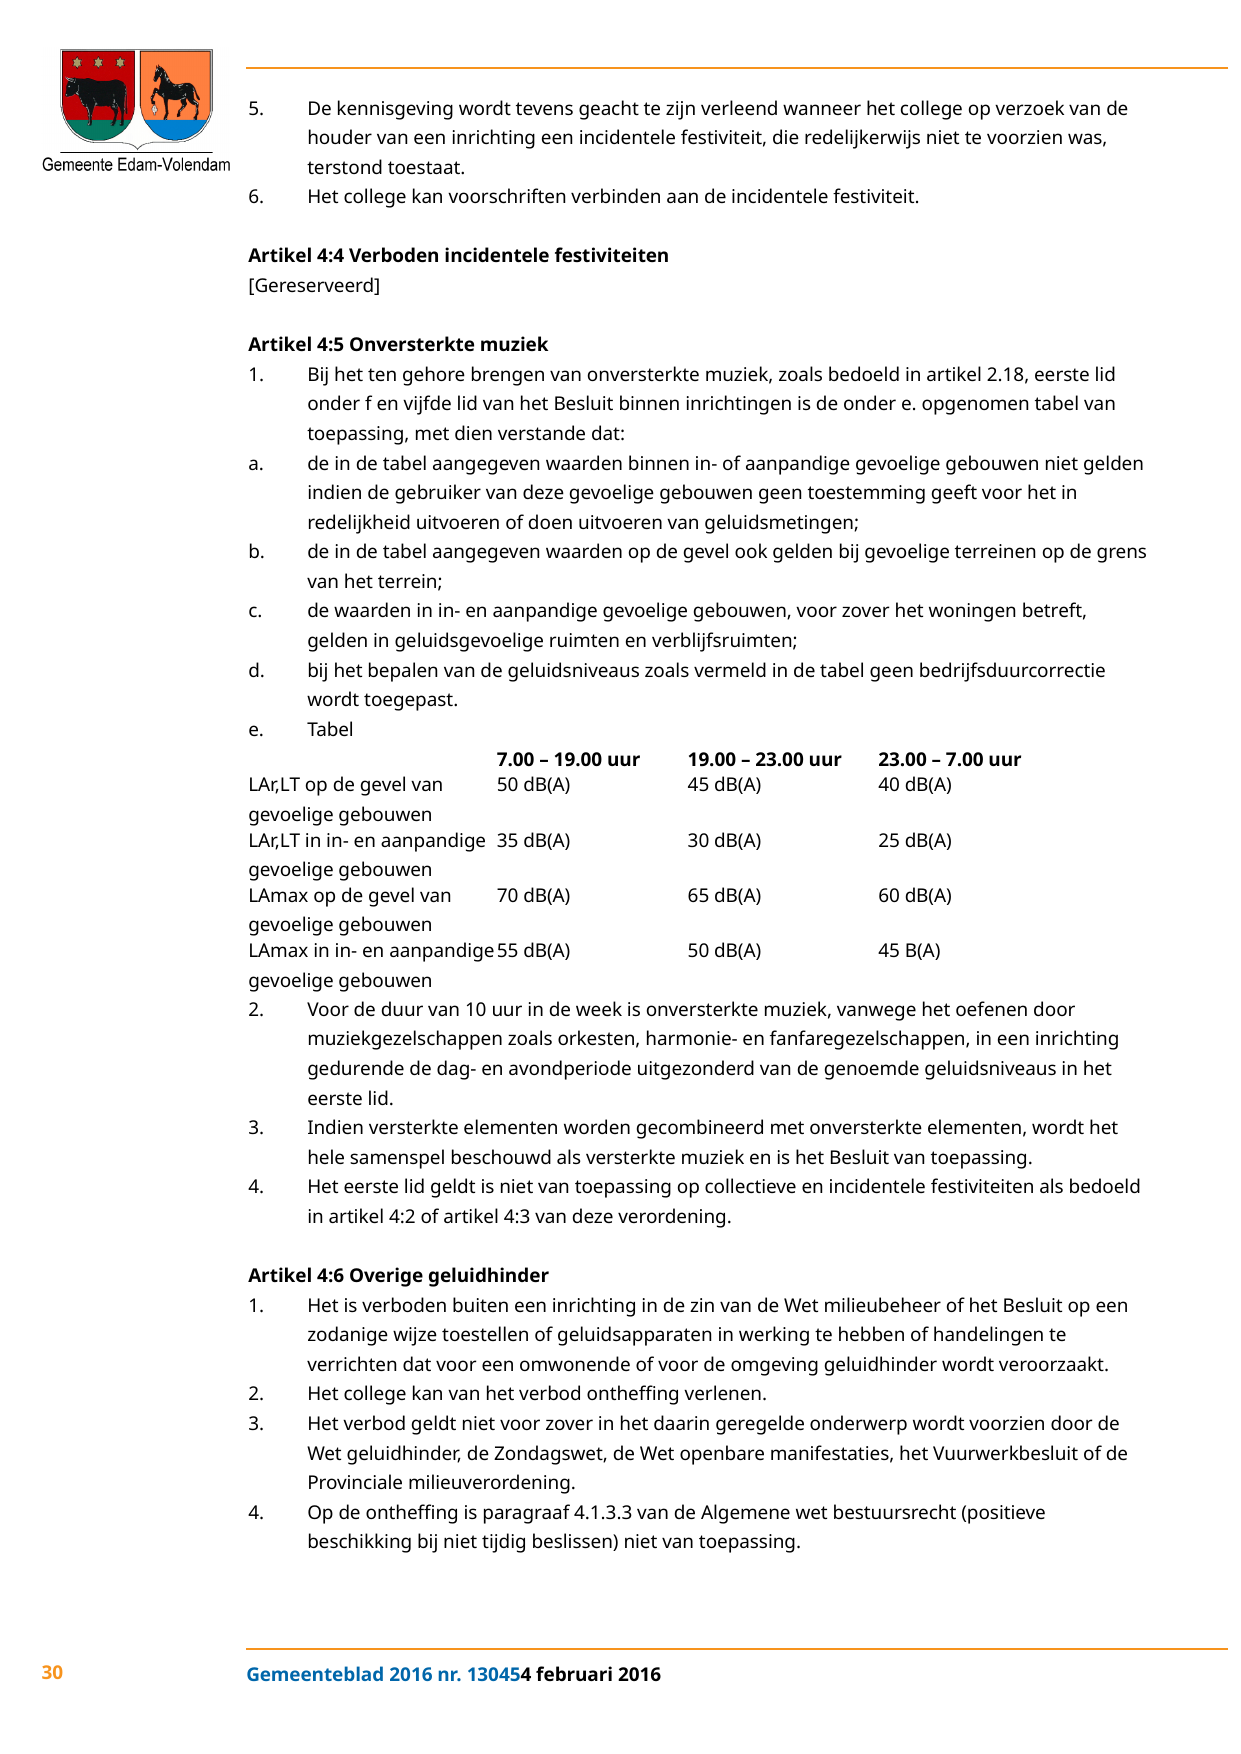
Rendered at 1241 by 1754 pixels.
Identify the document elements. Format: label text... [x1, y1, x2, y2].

table_header 7.00 – 19.00 uur [497, 746, 687, 771]
table_cell 65 dB(A) [688, 882, 878, 937]
list Het eerste lid geldt is niet van toepassing op collectieve en incidentele festiviteiten als bedoeld in artikel 4:2 of artikel 4:3 van deze verordening. [248, 1173, 1152, 1229]
list de in de tabel aangegeven waarden op de gevel ook gelden bij gevoelige terreinen op de grens van het terrein; [248, 538, 1152, 594]
list Het verbod geldt niet voor zover in het daarin geregelde onderwerp wordt voorzien door de Wet geluidhinder, de Zondagswet, de Wet openbare manifestaties, het Vuurwerkbesluit of de Provinciale milieuverordening. [248, 1410, 1152, 1495]
list Het college kan van het verbod ontheffing verlenen. [248, 1381, 1152, 1406]
table_cell 50 dB(A) [688, 938, 878, 993]
table_cell 55 dB(A) [497, 938, 687, 993]
list Indien versterkte elementen worden gecombineerd met onversterkte elementen, wordt het hele samenspel beschouwd als versterkte muziek en is het Besluit van toepassing. [248, 1114, 1152, 1169]
table_cell 60 dB(A) [878, 882, 1152, 937]
list Op de ontheffing is paragraaf 4.1.3.3 van de Algemene wet bestuursrecht (positieve beschikking bij niet tijdig beslissen) niet van toepassing. [248, 1499, 1152, 1554]
table_header 23.00 – 7.00 uur [878, 746, 1152, 771]
list bij het bepalen van de geluidsniveaus zoals vermeld in de tabel geen bedrijfsduurcorrectie wordt toegepast. [248, 657, 1152, 712]
list Voor de duur van 10 uur in de week is onversterkte muziek, vanwege het oefenen door muziekgezelschappen zoals orkesten, harmonie- en fanfaregezelschappen, in een inrichting gedurende de dag- en avondperiode uitgezonderd van de genoemde geluidsniveaus in het eerste lid. [248, 996, 1152, 1110]
text Artikel 4:4 Verboden incidentele festiviteiten [248, 243, 1152, 268]
table_cell 40 dB(A) [878, 771, 1152, 827]
list De kennisgeving wordt tevens geacht te zijn verleend wanneer het college op verzoek van de houder van een inrichting een incidentele festiviteit, die redelijkerwijs niet te voorzien was, terstond toestaat. [248, 95, 1152, 180]
text Artikel 4:5 Onversterkte muziek [248, 331, 1152, 357]
picture [41, 47, 231, 172]
table_header 19.00 – 23.00 uur [688, 746, 878, 771]
table_cell 45 B(A) [878, 938, 1152, 993]
table_cell LAmax in in- en aanpandige gevoelige gebouwen [248, 938, 497, 993]
table_cell LAr,LT op de gevel van gevoelige gebouwen [248, 771, 497, 827]
table_cell 70 dB(A) [497, 882, 687, 937]
list Bij het ten gehore brengen van onversterkte muziek, zoals bedoeld in artikel 2.18, eerste lid onder f en vijfde lid van het Besluit binnen inrichtingen is de onder e. opgenomen tabel van toepassing, met dien verstande dat: [248, 361, 1152, 446]
text Artikel 4:6 Overige geluidhinder [248, 1262, 1152, 1288]
table_cell LAmax op de gevel van gevoelige gebouwen [248, 882, 497, 937]
table_cell 50 dB(A) [497, 771, 687, 827]
list Tabel [248, 716, 1152, 742]
list de in de tabel aangegeven waarden binnen in- of aanpandige gevoelige gebouwen niet gelden indien de gebruiker van deze gevoelige gebouwen geen toestemming geeft voor het in redelijkheid uitvoeren of doen uitvoeren van geluidsmetingen; [248, 450, 1152, 535]
table_header [248, 746, 497, 771]
table_cell 45 dB(A) [688, 771, 878, 827]
table_cell LAr,LT in in- en aanpandige gevoelige gebouwen [248, 827, 497, 882]
list Het is verboden buiten een inrichting in de zin van de Wet milieubeheer of het Besluit op een zodanige wijze toestellen of geluidsapparaten in werking te hebben of handelingen te verrichten dat voor een omwonende of voor de omgeving geluidhinder wordt veroorzaakt. [248, 1292, 1152, 1377]
table_cell 25 dB(A) [878, 827, 1152, 882]
text [Gereserveerd] [248, 272, 1152, 298]
table_cell 35 dB(A) [497, 827, 687, 882]
list de waarden in in- en aanpandige gevoelige gebouwen, voor zover het woningen betreft, gelden in geluidsgevoelige ruimten en verblijfsruimten; [248, 598, 1152, 653]
table_cell 30 dB(A) [688, 827, 878, 882]
list Het college kan voorschriften verbinden aan de incidentele festiviteit. [248, 183, 1152, 209]
